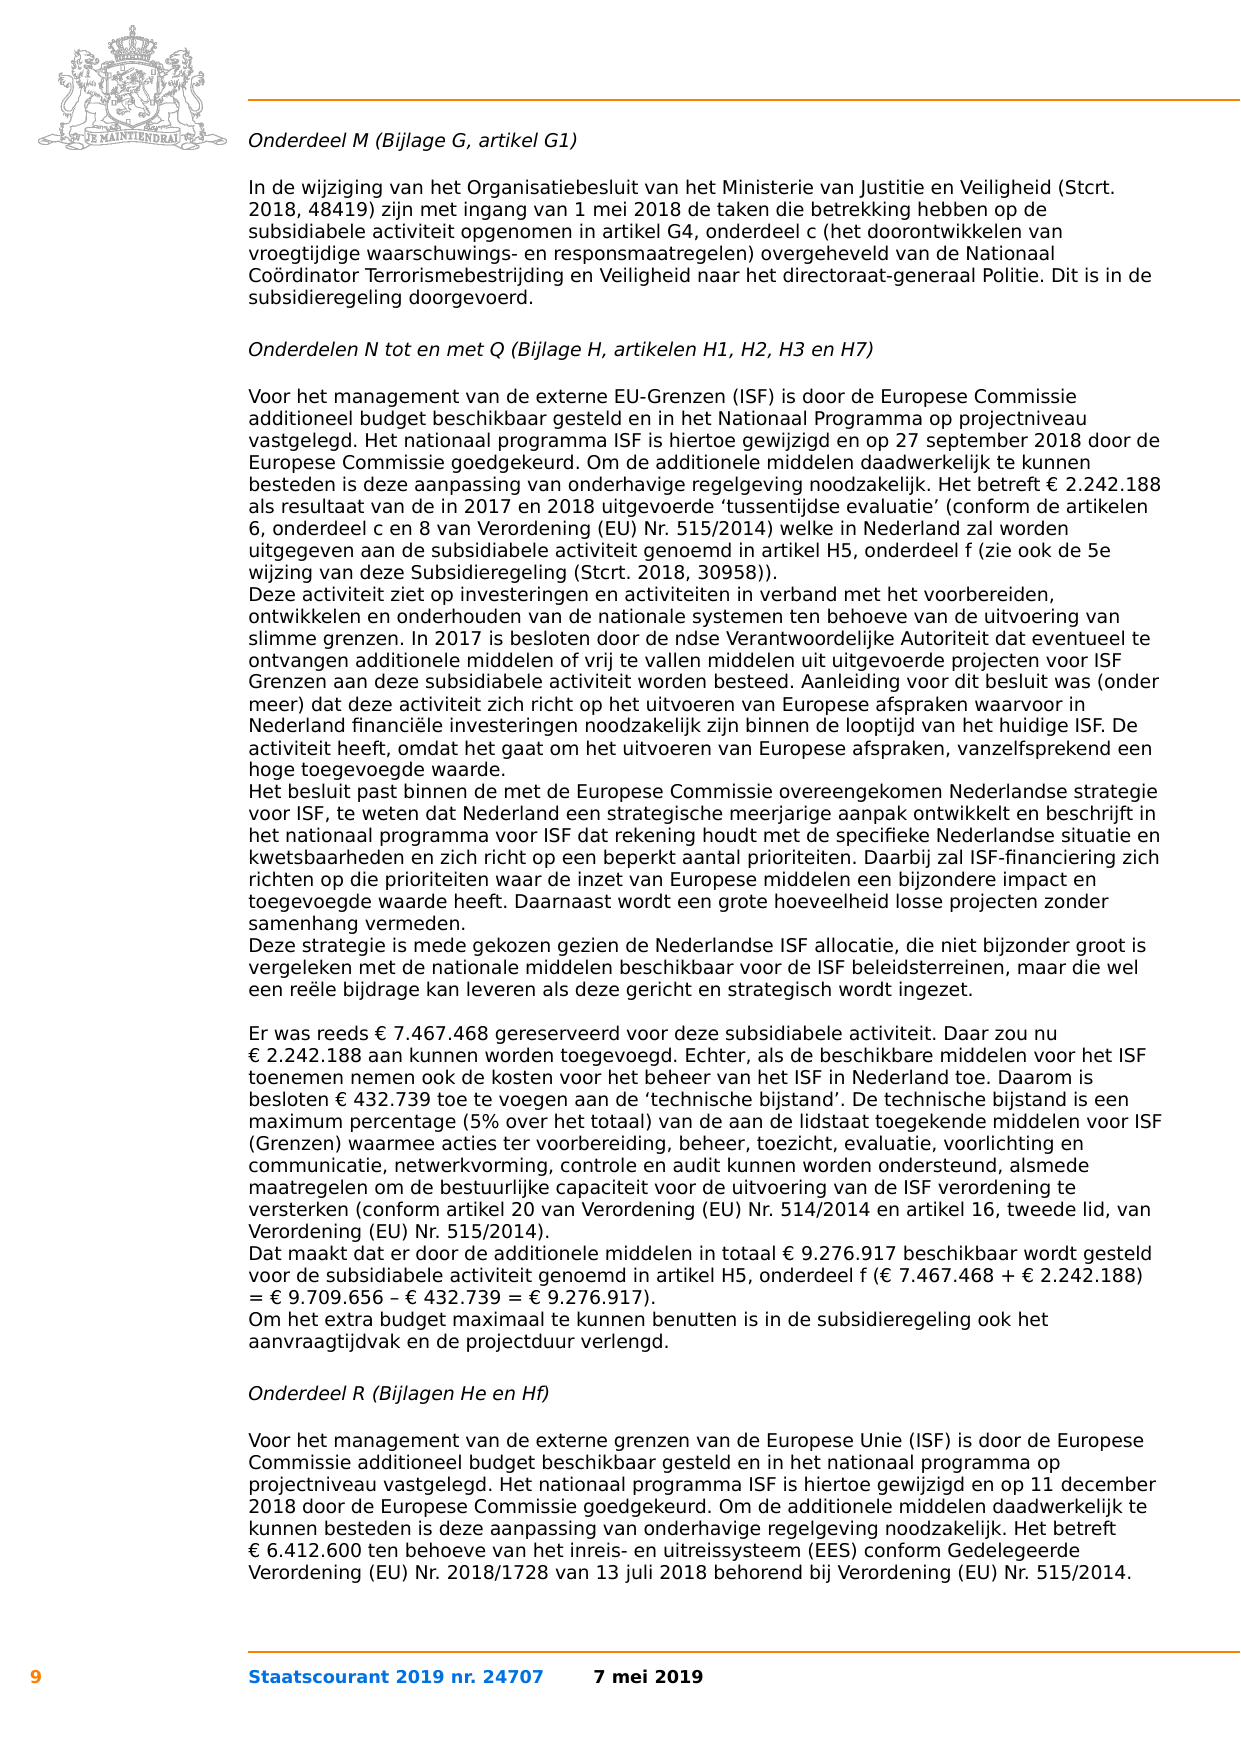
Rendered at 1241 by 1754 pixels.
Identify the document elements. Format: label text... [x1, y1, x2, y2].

subtitle Onderdeel M (Bijlage G, artikel G1) [248, 130, 1163, 152]
text Deze strategie is mede gekozen gezien de Nederlandse ISF allocatie, die niet bijzonder groot is vergeleken met de nationale middelen beschikbaar voor de ISF beleidsterreinen, maar die wel een reële bijdrage kan leveren als deze gericht en strategisch wordt ingezet. [248, 935, 1163, 1001]
text Om het extra budget maximaal te kunnen benutten is in de subsidieregeling ook het aanvraagtijdvak en de projectduur verlengd. [248, 1309, 1163, 1353]
text Voor het management van de externe EU-Grenzen (ISF) is door de Europese Commissie additioneel budget beschikbaar gesteld en in het Nationaal Programma op projectniveau vastgelegd. Het nationaal programma ISF is hiertoe gewijzigd en op 27 september 2018 door de Europese Commissie goedgekeurd. Om de additionele middelen daadwerkelijk te kunnen besteden is deze aanpassing van onderhavige regelgeving noodzakelijk. Het betreft € 2.242.188 als resultaat van de in 2017 en 2018 uitgevoerde ‘tussentijdse evaluatie’ (conform de artikelen 6, onderdeel c en 8 van Verordening (EU) Nr. 515/2014) welke in Nederland zal worden uitgegeven aan de subsidiabele activiteit genoemd in artikel H5, onderdeel f (zie ook de 5e wijzing van deze Subsidieregeling (Stcrt. 2018, 30958)). [248, 386, 1163, 583]
subtitle Onderdelen N tot en met Q (Bijlage H, artikelen H1, H2, H3 en H7) [248, 339, 1163, 361]
text Het besluit past binnen de met de Europese Commissie overeengekomen Nederlandse strategie voor ISF, te weten dat Nederland een strategische meerjarige aanpak ontwikkelt en beschrijft in het nationaal programma voor ISF dat rekening houdt met de specifieke Nederlandse situatie en kwetsbaarheden en zich richt op een beperkt aantal prioriteiten. Daarbij zal ISF-financiering zich richten op die prioriteiten waar de inzet van Europese middelen een bijzondere impact en toegevoegde waarde heeft. Daarnaast wordt een grote hoeveelheid losse projecten zonder samenhang vermeden. [248, 781, 1163, 935]
text Er was reeds € 7.467.468 gereserveerd voor deze subsidiabele activiteit. Daar zou nu € 2.242.188 aan kunnen worden toegevoegd. Echter, als de beschikbare middelen voor het ISF toenemen nemen ook de kosten voor het beheer van het ISF in Nederland toe. Daarom is besloten € 432.739 toe te voegen aan de ‘technische bijstand’. De technische bijstand is een maximum percentage (5% over het totaal) van de aan de lidstaat toegekende middelen voor ISF (Grenzen) waarmee acties ter voorbereiding, beheer, toezicht, evaluatie, voorlichting en communicatie, netwerkvorming, controle en audit kunnen worden ondersteund, alsmede maatregelen om de bestuurlijke capaciteit voor de uitvoering van de ISF verordening te versterken (conform artikel 20 van Verordening (EU) Nr. 514/2014 en artikel 16, tweede lid, van Verordening (EU) Nr. 515/2014). [248, 1023, 1163, 1243]
picture [38, 25, 227, 150]
text In de wijziging van het Organisatiebesluit van het Ministerie van Justitie en Veiligheid (Stcrt. 2018, 48419) zijn met ingang van 1 mei 2018 de taken die betrekking hebben op de subsidiabele activiteit opgenomen in artikel G4, onderdeel c (het doorontwikkelen van vroegtijdige waarschuwings- en responsmaatregelen) overgeheveld van de Nationaal Coördinator Terrorismebestrijding en Veiligheid naar het directoraat-generaal Politie. Dit is in de subsidieregeling doorgevoerd. [248, 177, 1163, 309]
text Voor het management van de externe grenzen van de Europese Unie (ISF) is door de Europese Commissie additioneel budget beschikbaar gesteld en in het nationaal programma op projectniveau vastgelegd. Het nationaal programma ISF is hiertoe gewijzigd en op 11 december 2018 door de Europese Commissie goedgekeurd. Om de additionele middelen daadwerkelijk te kunnen besteden is deze aanpassing van onderhavige regelgeving noodzakelijk. Het betreft € 6.412.600 ten behoeve van het inreis- en uitreissysteem (EES) conform Gedelegeerde Verordening (EU) Nr. 2018/1728 van 13 juli 2018 behorend bij Verordening (EU) Nr. 515/2014. [248, 1430, 1163, 1583]
text Dat maakt dat er door de additionele middelen in totaal € 9.276.917 beschikbaar wordt gesteld voor de subsidiabele activiteit genoemd in artikel H5, onderdeel f (€ 7.467.468 + € 2.242.188) = € 9.709.656 – € 432.739 = € 9.276.917). [248, 1243, 1163, 1309]
subtitle Onderdeel R (Bijlagen He en Hf) [248, 1383, 1163, 1405]
text Deze activiteit ziet op investeringen en activiteiten in verband met het voorbereiden, ontwikkelen en onderhouden van de nationale systemen ten behoeve van de uitvoering van slimme grenzen. In 2017 is besloten door de ndse Verantwoordelijke Autoriteit dat eventueel te ontvangen additionele middelen of vrij te vallen middelen uit uitgevoerde projecten voor ISF Grenzen aan deze subsidiabele activiteit worden besteed. Aanleiding voor dit besluit was (onder meer) dat deze activiteit zich richt op het uitvoeren van Europese afspraken waarvoor in Nederland financiële investeringen noodzakelijk zijn binnen de looptijd van het huidige ISF. De activiteit heeft, omdat het gaat om het uitvoeren van Europese afspraken, vanzelfsprekend een hoge toegevoegde waarde. [248, 583, 1163, 781]
